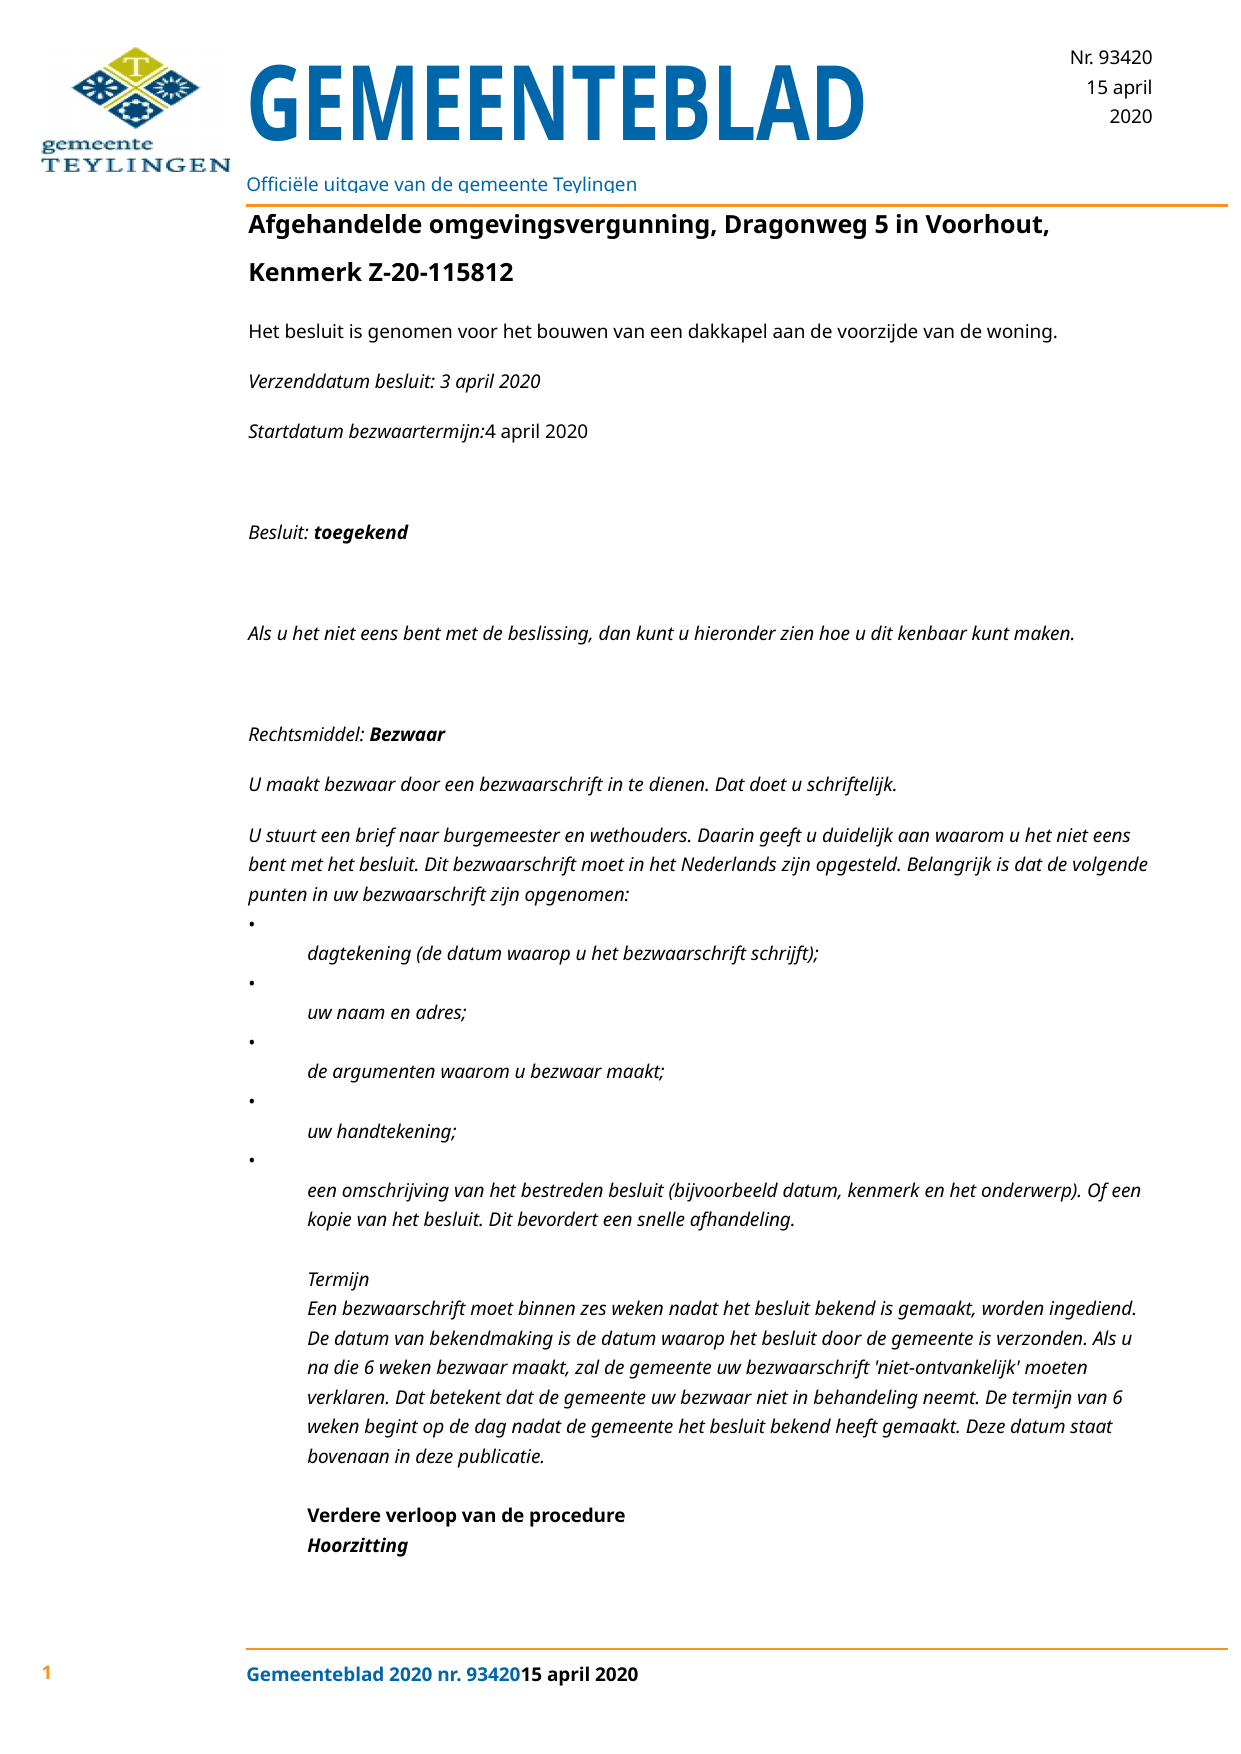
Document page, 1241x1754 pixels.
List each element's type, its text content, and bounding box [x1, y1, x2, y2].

text Als u het niet eens bent met de beslissing, dan kunt u hieronder zien hoe u dit kenbaar kunt maken. [248, 620, 1152, 646]
text Rechtsmiddel: Bezwaar [248, 721, 1152, 747]
picture [41, 47, 231, 172]
list Hoorzitting [248, 1532, 1152, 1558]
list de argumenten waarom u bezwaar maakt; [248, 1059, 1152, 1084]
list uw naam en adres; [248, 999, 1152, 1025]
text Het besluit is genomen voor het bouwen van een dakkapel aan de voorzijde van de woning. [248, 318, 1152, 344]
text U maakt bezwaar door een bezwaarschrift in te dienen. Dat doet u schriftelijk. [248, 772, 1152, 797]
text Besluit: toegekend [248, 519, 1152, 545]
text Afgehandelde omgevingsvergunning, Dragonweg 5 in Voorhout, Kenmerk Z-20-115812 [248, 207, 1152, 288]
list dagtekening (de datum waarop u het bezwaarschrift schrijft); [248, 940, 1152, 966]
list een omschrijving van het bestreden besluit (bijvoorbeeld datum, kenmerk en het onderwerp). Of een kopie van het besluit. Dit bevordert een snelle afhandeling. [248, 1177, 1152, 1232]
list Verdere verloop van de procedure [248, 1502, 1152, 1528]
list Termijn [248, 1266, 1152, 1292]
text U stuurt een brief naar burgemeester en wethouders. Daarin geeft u duidelijk aan waarom u het niet eens bent met het besluit. Dit bezwaarschrift moet in het Nederlands zijn opgesteld. Belangrijk is dat de volgende punten in uw bezwaarschrift zijn opgenomen: [248, 822, 1152, 907]
text Startdatum bezwaartermijn:4 april 2020 [248, 419, 1152, 444]
text Verzenddatum besluit: 3 april 2020 [248, 368, 1152, 394]
list uw handtekening; [248, 1118, 1152, 1144]
list Een bezwaarschrift moet binnen zes weken nadat het besluit bekend is gemaakt, worden ingediend. De datum van bekendmaking is de datum waarop het besluit door de gemeente is verzonden. Als u na die 6 weken bezwaar maakt, zal de gemeente uw bezwaarschrift 'niet-ontvankelijk' moeten verklaren. Dat betekent dat de gemeente uw bezwaar niet in behandeling neemt. De termijn van 6 weken begint op de dag nadat de gemeente het besluit bekend heeft gemaakt. Deze datum staat bovenaan in deze publicatie. [248, 1295, 1152, 1469]
